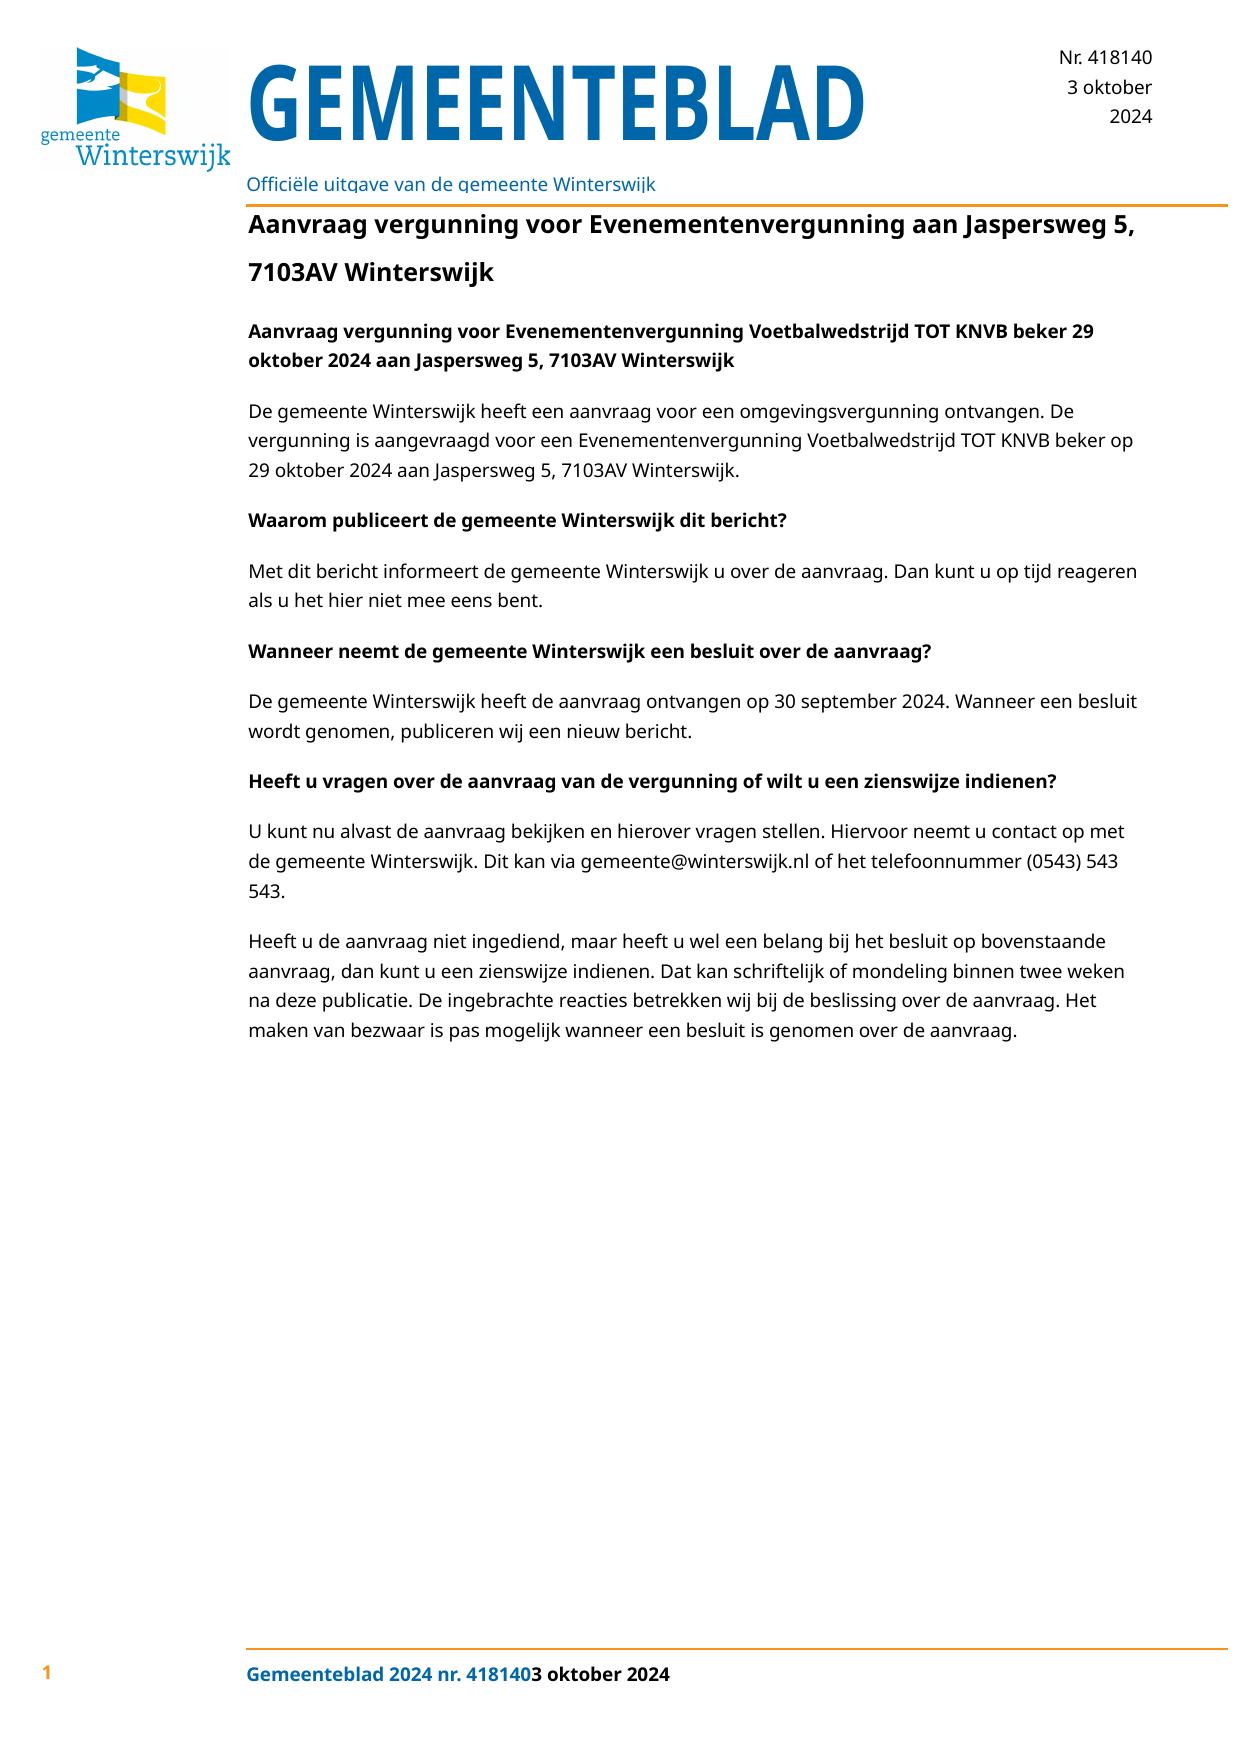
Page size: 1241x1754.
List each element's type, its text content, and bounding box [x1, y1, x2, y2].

picture [225, 153, 231, 162]
text Heeft u de aanvraag niet ingediend, maar heeft u wel een belang bij het besluit op bovenstaande aanvraag, dan kunt u een zienswijze indienen. Dat kan schriftelijk of mondeling binnen twee weken na deze publicatie. De ingebrachte reacties betrekken wij bij de beslissing over de aanvraag. Het maken van bezwaar is pas mogelijk wanneer een besluit is genomen over de aanvraag. [248, 928, 1152, 1043]
text De gemeente Winterswijk heeft een aanvraag voor een omgevingsvergunning ontvangen. De vergunning is aangevraagd voor een Evenementenvergunning Voetbalwedstrijd TOT KNVB beker op 29 oktober 2024 aan Jaspersweg 5, 7103AV Winterswijk. [248, 398, 1152, 483]
text U kunt nu alvast de aanvraag bekijken en hierover vragen stellen. Hiervoor neemt u contact op met de gemeente Winterswijk. Dit kan via gemeente@winterswijk.nl of het telefoonnummer (0543) 543 543. [248, 819, 1152, 904]
text Waarom publiceert de gemeente Winterswijk dit bericht? [248, 507, 1152, 533]
text Aanvraag vergunning voor Evenementenvergunning aan Jaspersweg 5, 7103AV Winterswijk [248, 207, 1152, 288]
text Heeft u vragen over de aanvraag van de vergunning of wilt u een zienswijze indienen? [248, 768, 1152, 794]
text Aanvraag vergunning voor Evenementenvergunning Voetbalwedstrijd TOT KNVB beker 29 oktober 2024 aan Jaspersweg 5, 7103AV Winterswijk [248, 318, 1152, 373]
text Wanneer neemt de gemeente Winterswijk een besluit over de aanvraag? [248, 638, 1152, 664]
text De gemeente Winterswijk heeft de aanvraag ontvangen op 30 september 2024. Wanneer een besluit wordt genomen, publiceren wij een nieuw bericht. [248, 688, 1152, 744]
picture [41, 47, 231, 172]
text Met dit bericht informeert de gemeente Winterswijk u over de aanvraag. Dan kunt u op tijd reageren als u het hier niet mee eens bent. [248, 558, 1152, 613]
